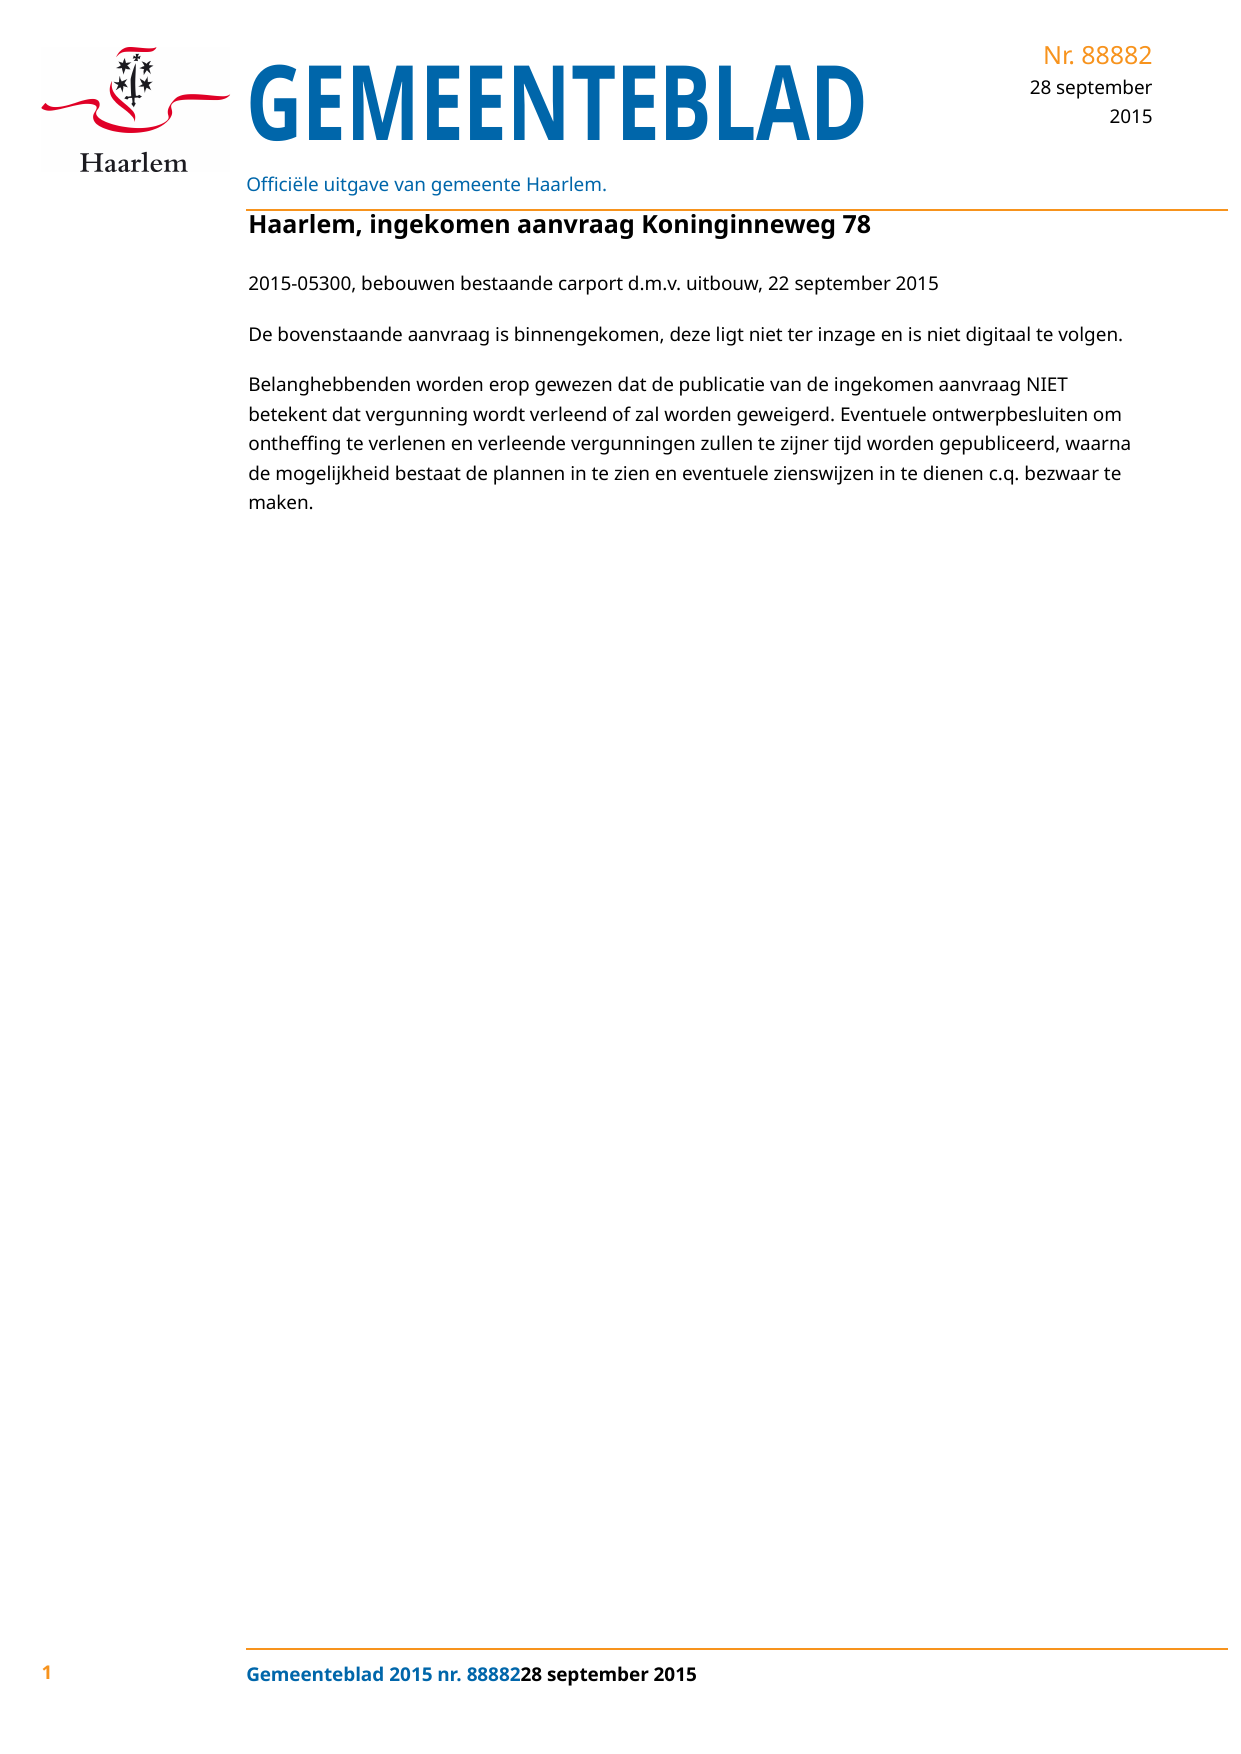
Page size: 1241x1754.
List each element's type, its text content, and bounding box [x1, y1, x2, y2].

text De bovenstaande aanvraag is binnengekomen, deze ligt niet ter inzage en is niet digitaal te volgen. [248, 321, 1152, 346]
text 2015-05300, bebouwen bestaande carport d.m.v. uitbouw, 22 september 2015 [248, 270, 1152, 296]
text Haarlem, ingekomen aanvraag Koninginneweg 78 [248, 211, 1152, 241]
picture [41, 47, 231, 172]
text Belanghebbenden worden erop gewezen dat de publicatie van de ingekomen aanvraag NIET betekent dat vergunning wordt verleend of zal worden geweigerd. Eventuele ontwerpbesluiten om ontheffing te verlenen en verleende vergunningen zullen te zijner tijd worden gepubliceerd, waarna de mogelijkheid bestaat de plannen in te zien en eventuele zienswijzen in te dienen c.q. bezwaar te maken. [248, 371, 1152, 515]
